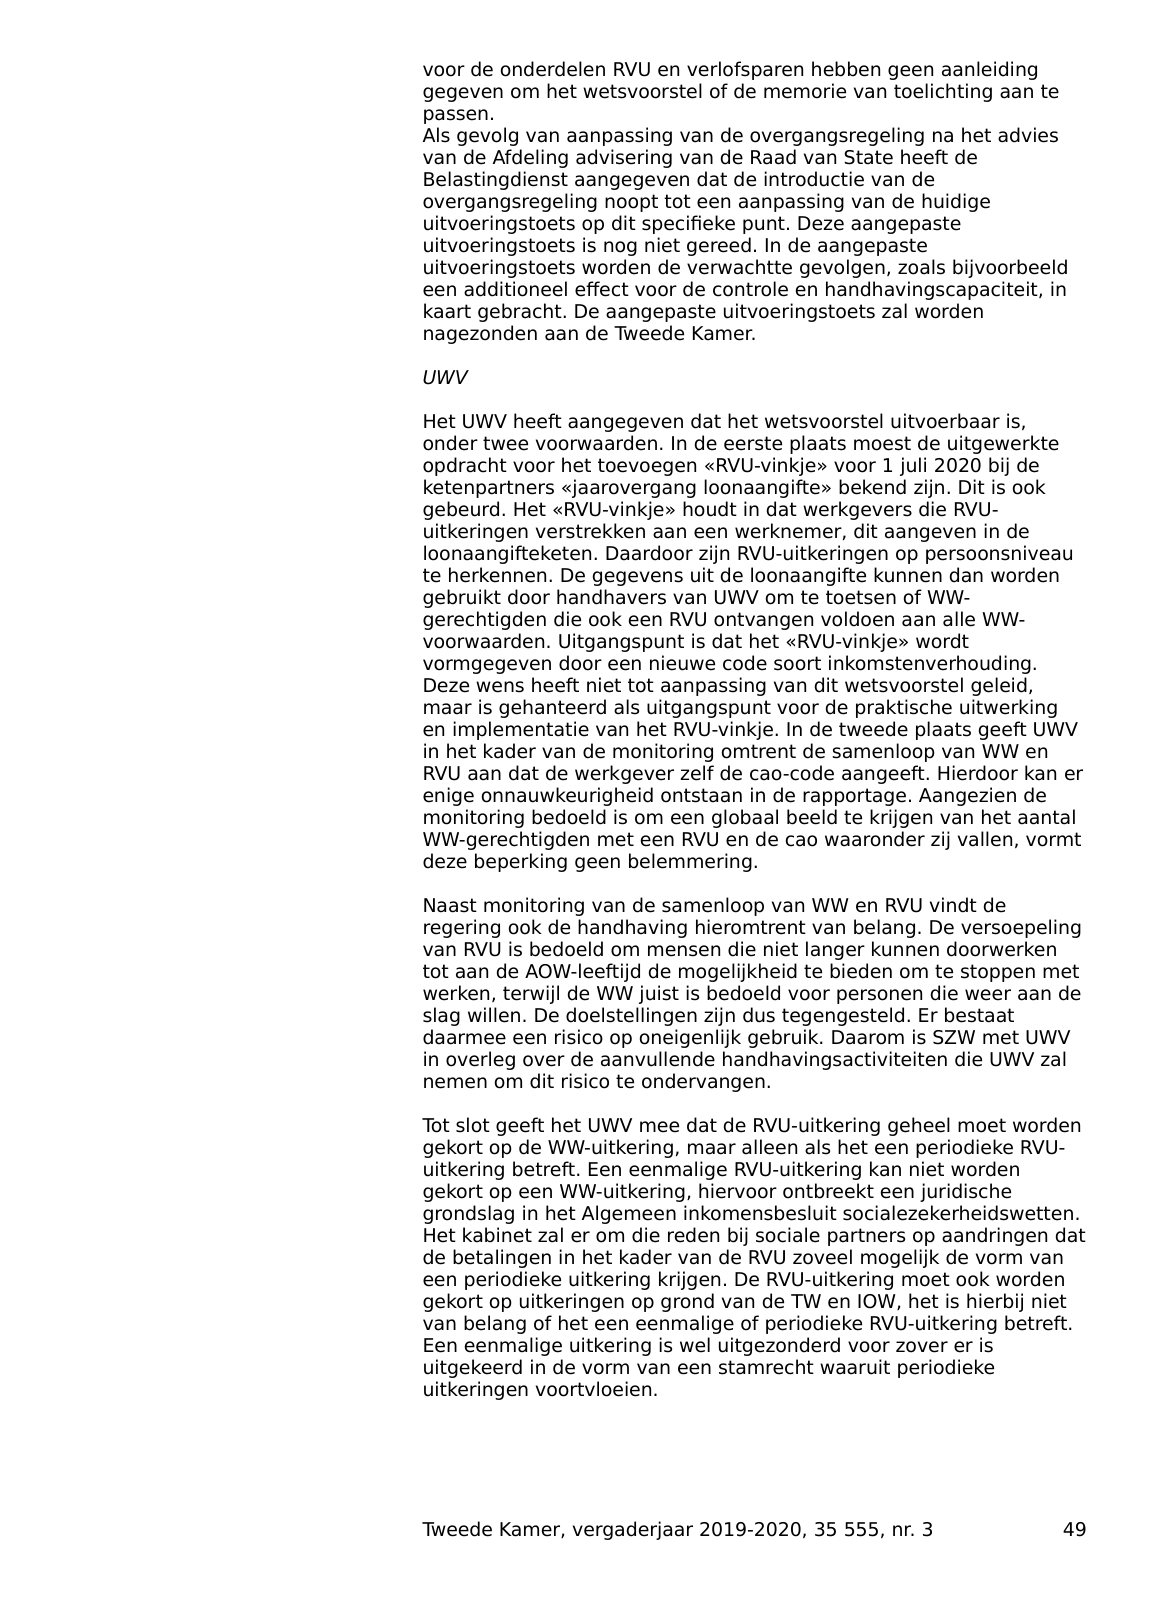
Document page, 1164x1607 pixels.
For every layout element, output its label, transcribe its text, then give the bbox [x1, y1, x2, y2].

text Het UWV heeft aangegeven dat het wetsvoorstel uitvoerbaar is, onder twee voorwaarden. In de eerste plaats moest de uitgewerkte opdracht voor het toevoegen «RVU-vinkje» voor 1 juli 2020 bij de ketenpartners «jaarovergang loonaangifte» bekend zijn. Dit is ook gebeurd. Het «RVU-vinkje» houdt in dat werkgevers die RVU-uitkeringen verstrekken aan een werknemer, dit aangeven in de loonaangifteketen. Daardoor zijn RVU-uitkeringen op persoonsniveau te herkennen. De gegevens uit de loonaangifte kunnen dan worden gebruikt door handhavers van UWV om te toetsen of WW-gerechtigden die ook een RVU ontvangen voldoen aan alle WW-voorwaarden. Uitgangspunt is dat het «RVU-vinkje» wordt vormgegeven door een nieuwe code soort inkomstenverhouding. Deze wens heeft niet tot aanpassing van dit wetsvoorstel geleid, maar is gehanteerd als uitgangspunt voor de praktische uitwerking en implementatie van het RVU-vinkje. In de tweede plaats geeft UWV in het kader van de monitoring omtrent de samenloop van WW en RVU aan dat de werkgever zelf de cao-code aangeeft. Hierdoor kan er enige onnauwkeurigheid ontstaan in de rapportage. Aangezien de monitoring bedoeld is om een globaal beeld te krijgen van het aantal WW-gerechtigden met een RVU en de cao waaronder zij vallen, vormt deze beperking geen belemmering. [422, 411, 1087, 873]
text Naast monitoring van de samenloop van WW en RVU vindt de regering ook de handhaving hieromtrent van belang. De versoepeling van RVU is bedoeld om mensen die niet langer kunnen doorwerken tot aan de AOW-leeftijd de mogelijkheid te bieden om te stoppen met werken, terwijl de WW juist is bedoeld voor personen die weer aan de slag willen. De doelstellingen zijn dus tegengesteld. Er bestaat daarmee een risico op oneigenlijk gebruik. Daarom is SZW met UWV in overleg over de aanvullende handhavingsactiviteiten die UWV zal nemen om dit risico te ondervangen. [422, 895, 1087, 1093]
text voor de onderdelen RVU en verlofsparen hebben geen aanleiding gegeven om het wetsvoorstel of de memorie van toelichting aan te passen. [422, 59, 1087, 125]
text Tot slot geeft het UWV mee dat de RVU-uitkering geheel moet worden gekort op de WW-uitkering, maar alleen als het een periodieke RVU-uitkering betreft. Een eenmalige RVU-uitkering kan niet worden gekort op een WW-uitkering, hiervoor ontbreekt een juridische grondslag in het Algemeen inkomensbesluit socialezekerheidswetten. Het kabinet zal er om die reden bij sociale partners op aandringen dat de betalingen in het kader van de RVU zoveel mogelijk de vorm van een periodieke uitkering krijgen. De RVU-uitkering moet ook worden gekort op uitkeringen op grond van de TW en IOW, het is hierbij niet van belang of het een eenmalige of periodieke RVU-uitkering betreft. Een eenmalige uitkering is wel uitgezonderd voor zover er is uitgekeerd in de vorm van een stamrecht waaruit periodieke uitkeringen voortvloeien. [422, 1115, 1087, 1401]
text Als gevolg van aanpassing van de overgangsregeling na het advies van de Afdeling advisering van de Raad van State heeft de Belastingdienst aangegeven dat de introductie van de overgangsregeling noopt tot een aanpassing van de huidige uitvoeringstoets op dit specifieke punt. Deze aangepaste uitvoeringstoets is nog niet gereed. In de aangepaste uitvoeringstoets worden de verwachtte gevolgen, zoals bijvoorbeeld een additioneel effect voor de controle en handhavingscapaciteit, in kaart gebracht. De aangepaste uitvoeringstoets zal worden nagezonden aan de Tweede Kamer. [422, 125, 1087, 345]
subtitle UWV [422, 367, 1087, 389]
